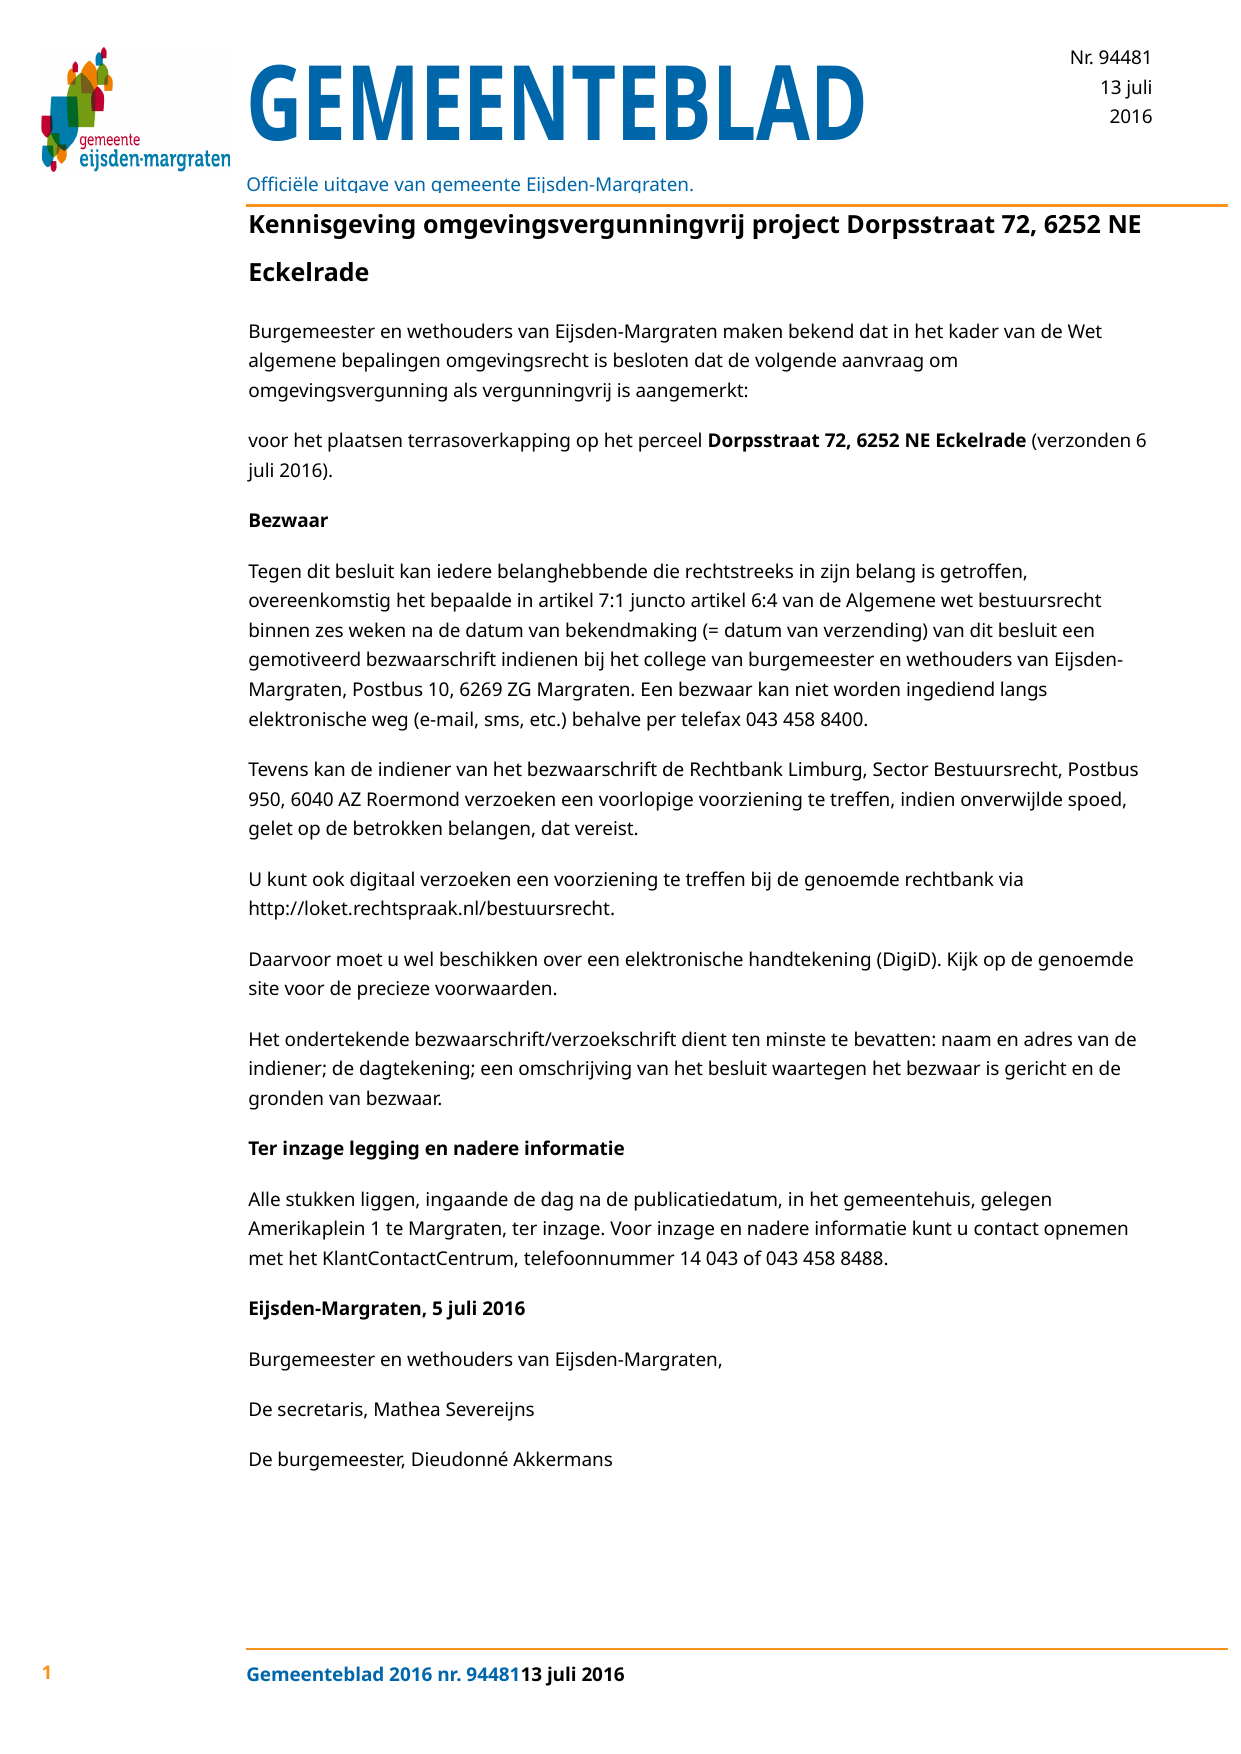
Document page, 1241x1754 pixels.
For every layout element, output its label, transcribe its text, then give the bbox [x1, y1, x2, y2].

text Bezwaar [248, 507, 1152, 533]
text Het ondertekende bezwaarschrift/verzoekschrift dient ten minste te bevatten: naam en adres van de indiener; de dagtekening; een omschrijving van het besluit waartegen het bezwaar is gericht en de gronden van bezwaar. [248, 1026, 1152, 1111]
text De burgemeester, Dieudonné Akkermans [248, 1447, 1152, 1472]
text voor het plaatsen terrasoverkapping op het perceel Dorpsstraat 72, 6252 NE Eckelrade (verzonden 6 juli 2016). [248, 427, 1152, 483]
text Alle stukken liggen, ingaande de dag na de publicatiedatum, in het gemeentehuis, gelegen Amerikaplein 1 te Margraten, ter inzage. Voor inzage en nadere informatie kunt u contact opnemen met het KlantContactCentrum, telefoonnummer 14 043 of 043 458 8488. [248, 1186, 1152, 1271]
text Eijsden-Margraten, 5 juli 2016 [248, 1295, 1152, 1321]
text De secretaris, Mathea Severeijns [248, 1396, 1152, 1422]
text Tegen dit besluit kan iedere belanghebbende die rechtstreeks in zijn belang is getroffen, overeenkomstig het bepaalde in artikel 7:1 juncto artikel 6:4 van de Algemene wet bestuursrecht binnen zes weken na de datum van bekendmaking (= datum van verzending) van dit besluit een gemotiveerd bezwaarschrift indienen bij het college van burgemeester en wethouders van Eijsden-Margraten, Postbus 10, 6269 ZG Margraten. Een bezwaar kan niet worden ingediend langs elektronische weg (e-mail, sms, etc.) behalve per telefax 043 458 8400. [248, 558, 1152, 732]
text Ter inzage legging en nadere informatie [248, 1135, 1152, 1161]
text Tevens kan de indiener van het bezwaarschrift de Rechtbank Limburg, Sector Bestuursrecht, Postbus 950, 6040 AZ Roermond verzoeken een voorlopige voorziening te treffen, indien onverwijlde spoed, gelet op de betrokken belangen, dat vereist. [248, 756, 1152, 841]
text U kunt ook digitaal verzoeken een voorziening te treffen bij de genoemde rechtbank via http://loket.rechtspraak.nl/bestuursrecht. [248, 866, 1152, 921]
text Burgemeester en wethouders van Eijsden-Margraten maken bekend dat in het kader van de Wet algemene bepalingen omgevingsrecht is besloten dat de volgende aanvraag om omgevingsvergunning als vergunningvrij is aangemerkt: [248, 318, 1152, 403]
text Burgemeester en wethouders van Eijsden-Margraten, [248, 1346, 1152, 1372]
text Daarvoor moet u wel beschikken over een elektronische handtekening (DigiD). Kijk op de genoemde site voor de precieze voorwaarden. [248, 946, 1152, 1001]
picture [41, 47, 231, 172]
text Kennisgeving omgevingsvergunningvrij project Dorpsstraat 72, 6252 NE Eckelrade [248, 207, 1152, 288]
